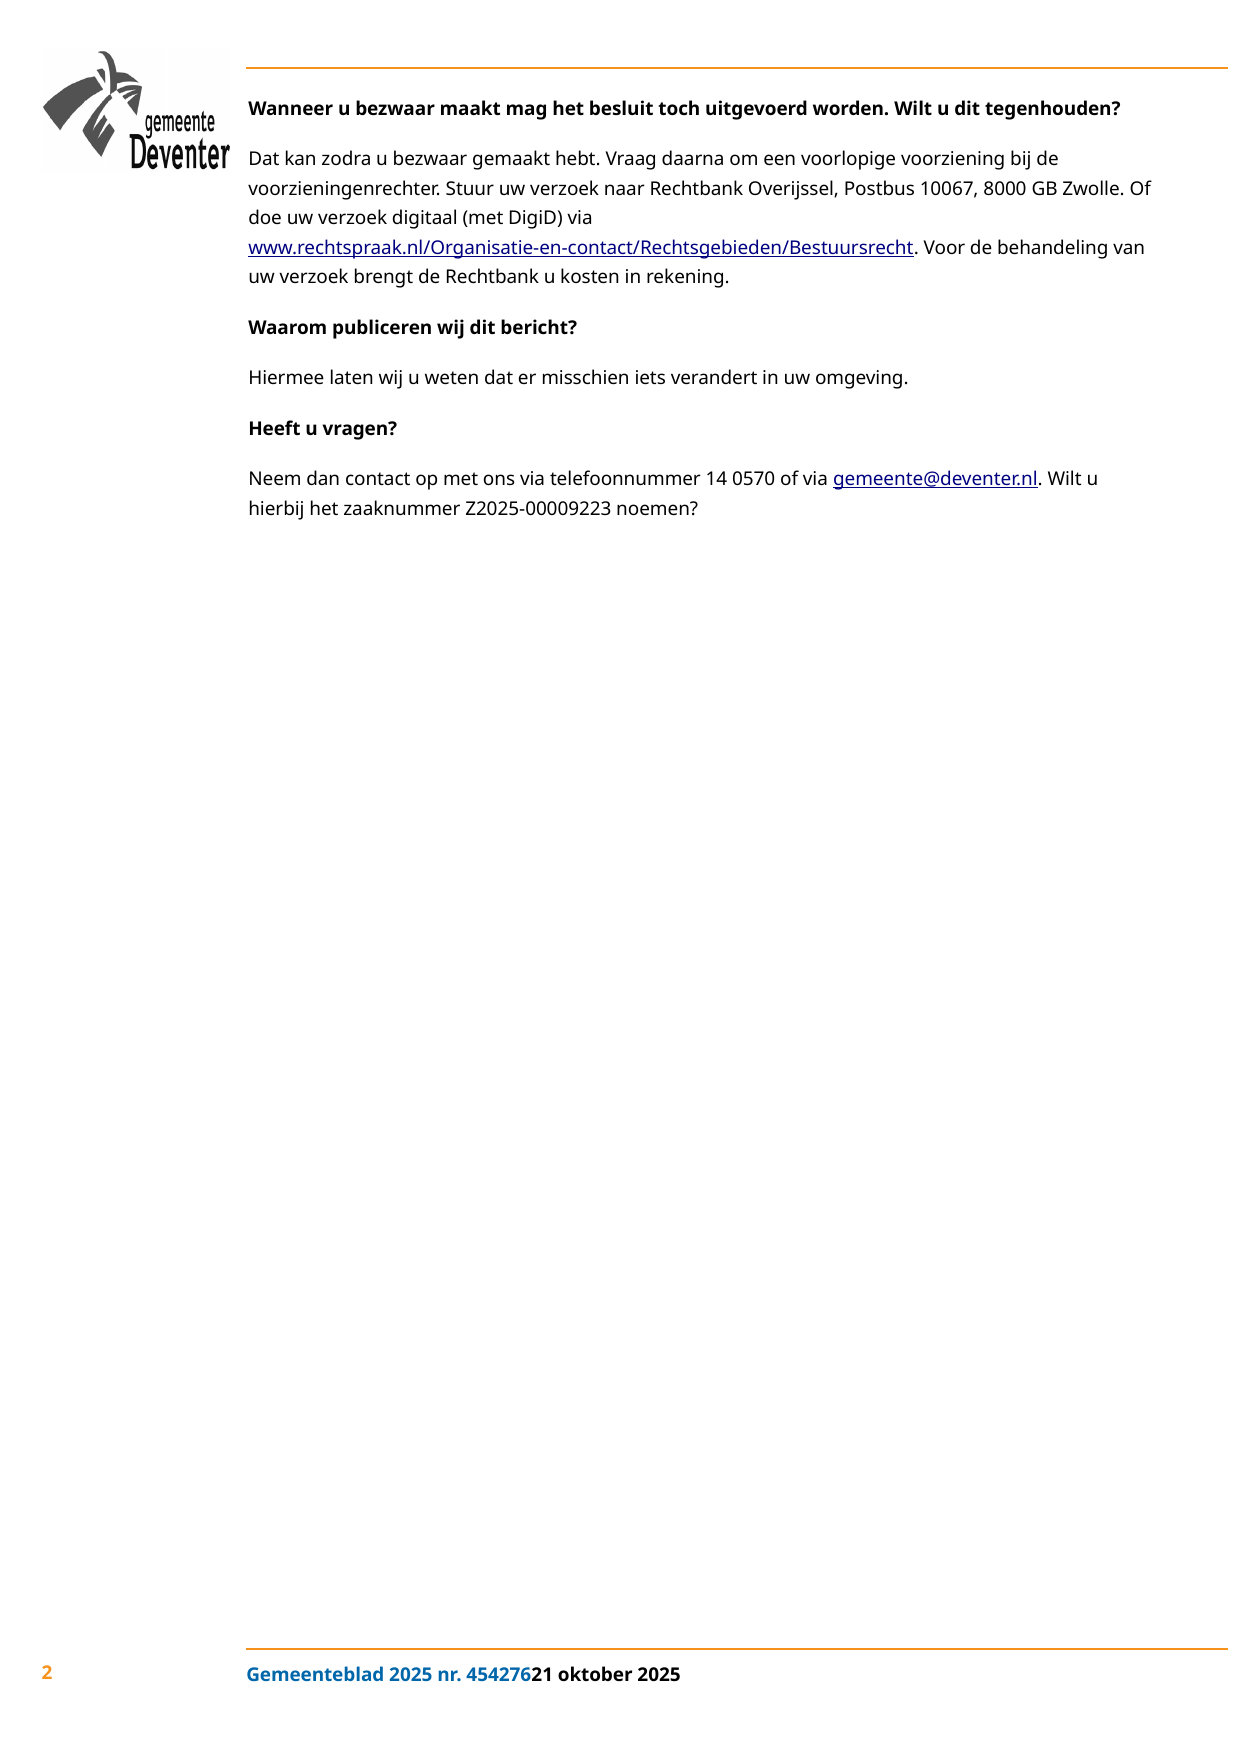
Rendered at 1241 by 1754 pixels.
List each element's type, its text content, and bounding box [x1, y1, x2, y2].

text Wanneer u bezwaar maakt mag het besluit toch uitgevoerd worden. Wilt u dit tegenhouden? [248, 95, 1152, 121]
text Hiermee laten wij u weten dat er misschien iets verandert in uw omgeving. [248, 364, 1152, 390]
text Heeft u vragen? [248, 415, 1152, 441]
picture [41, 47, 231, 172]
text Dat kan zodra u bezwaar gemaakt hebt. Vraag daarna om een voorlopige voorziening bij de voorzieningenrechter. Stuur uw verzoek naar Rechtbank Overijssel, Postbus 10067, 8000 GB Zwolle. Of doe uw verzoek digitaal (met DigiD) via www.rechtspraak.nl/Organisatie-en-contact/Rechtsgebieden/Bestuursrecht. Voor de behandeling van uw verzoek brengt de Rechtbank u kosten in rekening. [248, 145, 1152, 289]
text Neem dan contact op met ons via telefoonnummer 14 0570 of via gemeente@deventer.nl. Wilt u hierbij het zaaknummer Z2025-00009223 noemen? [248, 465, 1152, 521]
text Waarom publiceren wij dit bericht? [248, 314, 1152, 340]
